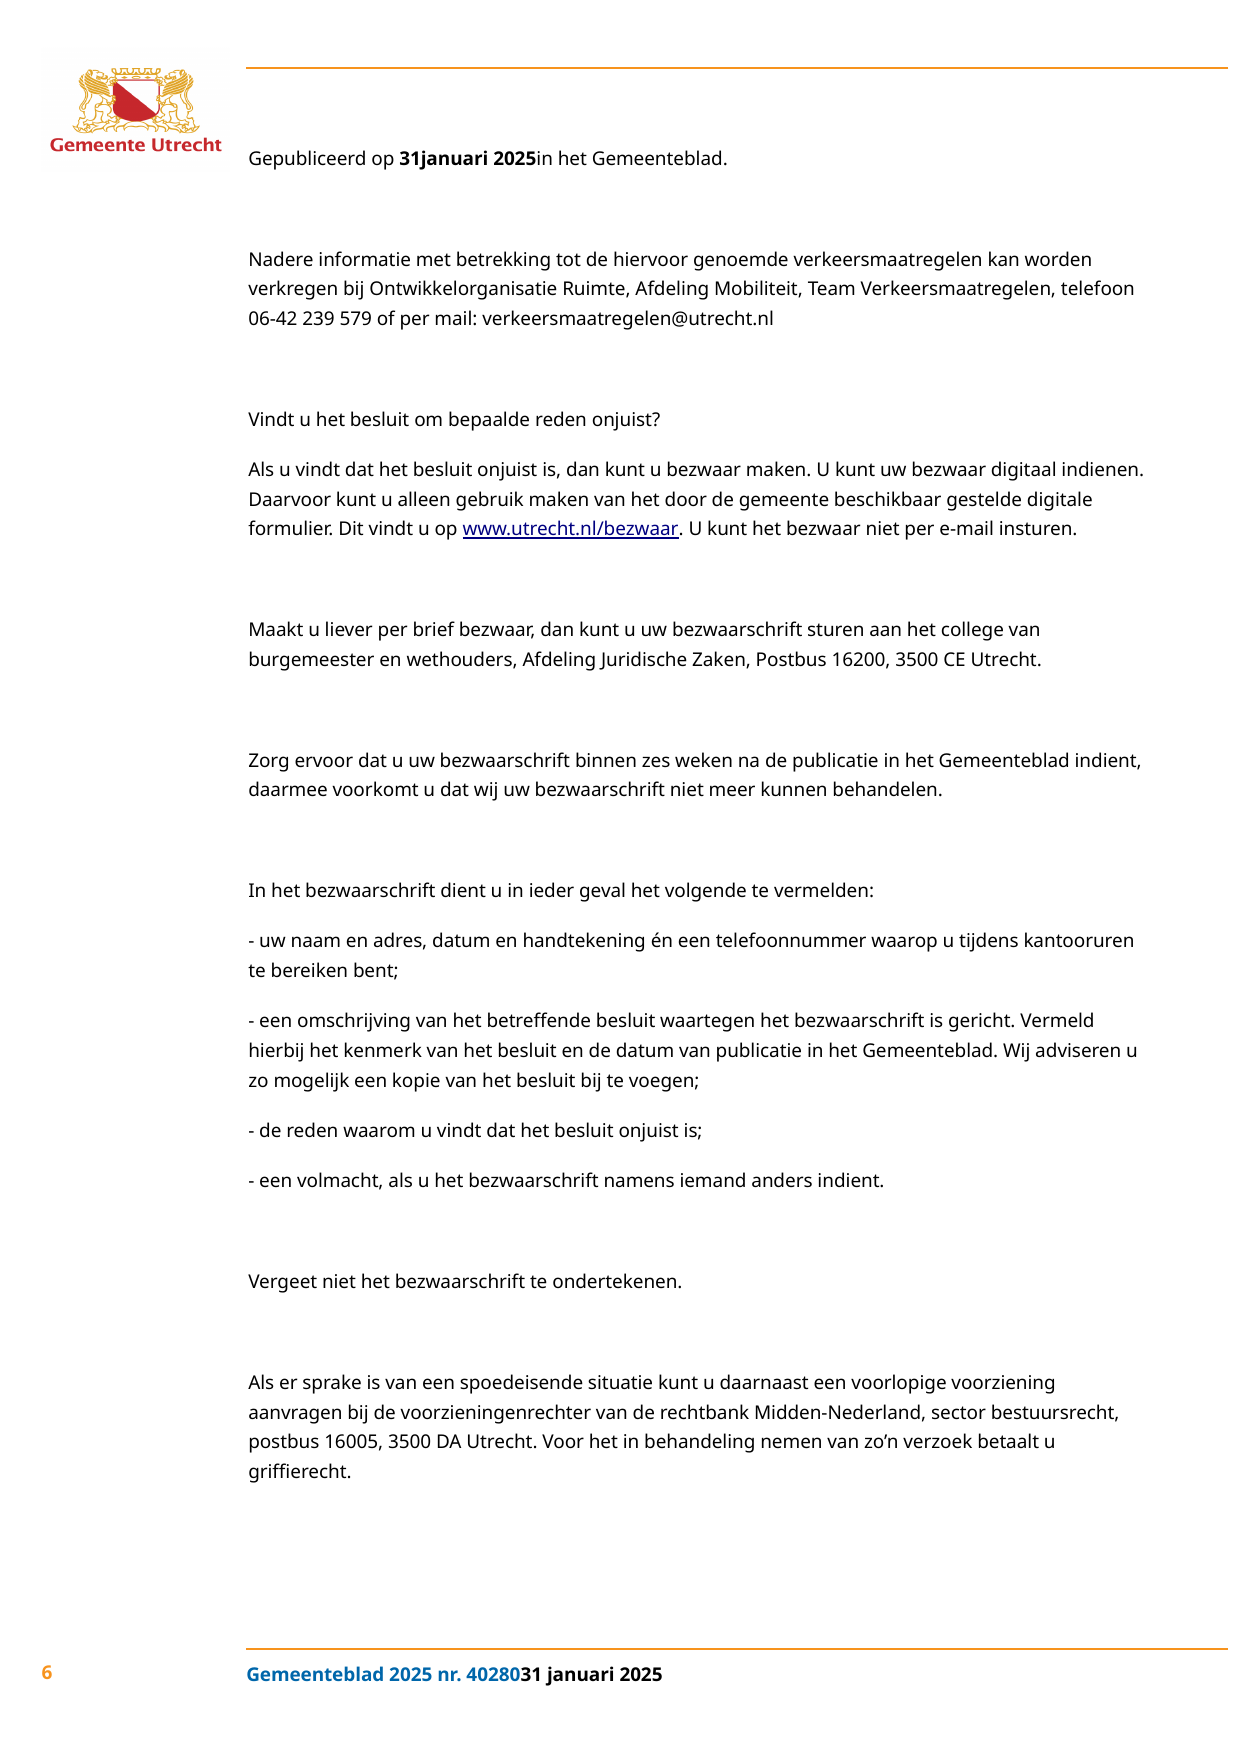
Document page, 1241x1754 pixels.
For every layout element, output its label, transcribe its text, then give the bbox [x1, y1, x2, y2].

text Gepubliceerd op 31januari 2025in het Gemeenteblad. [248, 145, 1152, 171]
text Vergeet niet het bezwaarschrift te ondertekenen. [248, 1268, 1152, 1294]
text Vindt u het besluit om bepaalde reden onjuist? [248, 406, 1152, 432]
text Als er sprake is van een spoedeisende situatie kunt u daarnaast een voorlopige voorziening aanvragen bij de voorzieningenrechter van de rechtbank Midden-Nederland, sector bestuursrecht, postbus 16005, 3500 DA Utrecht. Voor het in behandeling nemen van zo’n verzoek betaalt u griffierecht. [248, 1369, 1152, 1484]
text Als u vindt dat het besluit onjuist is, dan kunt u bezwaar maken. U kunt uw bezwaar digitaal indienen. Daarvoor kunt u alleen gebruik maken van het door de gemeente beschikbaar gestelde digitale formulier. Dit vindt u op www.utrecht.nl/bezwaar. U kunt het bezwaar niet per e-mail insturen. [248, 456, 1152, 541]
text Maakt u liever per brief bezwaar, dan kunt u uw bezwaarschrift sturen aan het college van burgemeester en wethouders, Afdeling Juridische Zaken, Postbus 16200, 3500 CE Utrecht. [248, 616, 1152, 672]
text Zorg ervoor dat u uw bezwaarschrift binnen zes weken na de publicatie in het Gemeenteblad indient, daarmee voorkomt u dat wij uw bezwaarschrift niet meer kunnen behandelen. [248, 747, 1152, 802]
text - een omschrijving van het betreffende besluit waartegen het bezwaarschrift is gericht. Vermeld hierbij het kenmerk van het besluit en de datum van publicatie in het Gemeenteblad. Wij adviseren u zo mogelijk een kopie van het besluit bij te voegen; [248, 1008, 1152, 1093]
text In het bezwaarschrift dient u in ieder geval het volgende te vermelden: [248, 877, 1152, 903]
text - uw naam en adres, datum en handtekening én een telefoonnummer waarop u tijdens kantooruren te bereiken bent; [248, 928, 1152, 983]
text - de reden waarom u vindt dat het besluit onjuist is; [248, 1117, 1152, 1143]
text - een volmacht, als u het bezwaarschrift namens iemand anders indient. [248, 1168, 1152, 1193]
picture [41, 47, 231, 172]
text Nadere informatie met betrekking tot de hiervoor genoemde verkeersmaatregelen kan worden verkregen bij Ontwikkelorganisatie Ruimte, Afdeling Mobiliteit, Team Verkeersmaatregelen, telefoon 06-42 239 579 of per mail: verkeersmaatregelen@utrecht.nl [248, 246, 1152, 331]
